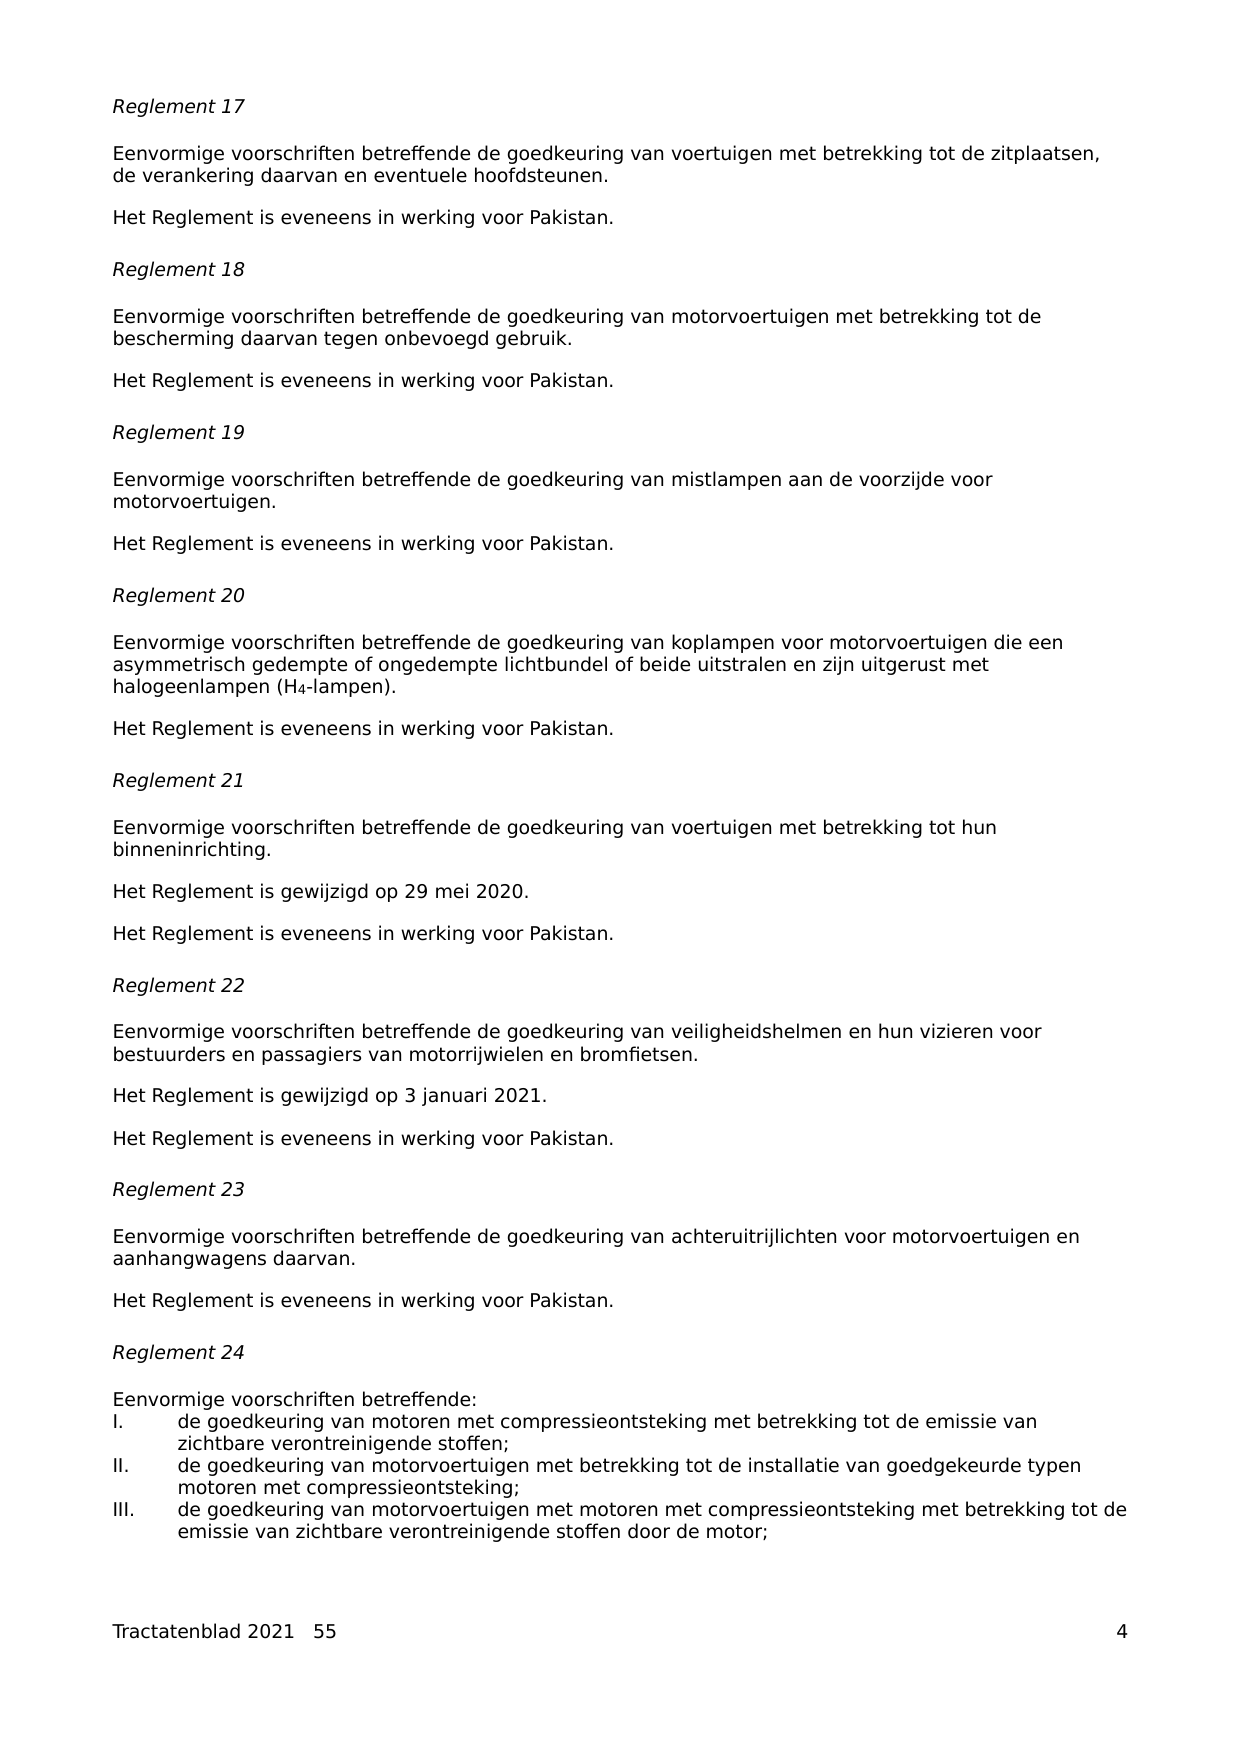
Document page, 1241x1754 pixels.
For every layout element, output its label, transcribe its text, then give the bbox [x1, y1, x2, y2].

text Eenvormige voorschriften betreffende de goedkeuring van voertuigen met betrekking tot de zitplaatsen, de verankering daarvan en eventuele hoofdsteunen. [112, 143, 1128, 187]
subtitle Reglement 20 [112, 585, 1128, 607]
text Het Reglement is gewijzigd op 29 mei 2020. [112, 881, 1128, 902]
text Eenvormige voorschriften betreffende: [112, 1389, 1128, 1411]
text I. de goedkeuring van motoren met compressieontsteking met betrekking tot de emissie van zichtbare verontreinigende stoffen; [112, 1411, 1128, 1455]
subtitle Reglement 19 [112, 422, 1128, 444]
text Eenvormige voorschriften betreffende de goedkeuring van mistlampen aan de voorzijde voor motorvoertuigen. [112, 469, 1128, 513]
text Het Reglement is gewijzigd op 3 januari 2021. [112, 1085, 1128, 1107]
text Eenvormige voorschriften betreffende de goedkeuring van achteruitrijlichten voor motorvoertuigen en aanhangwagens daarvan. [112, 1226, 1128, 1270]
text Eenvormige voorschriften betreffende de goedkeuring van motorvoertuigen met betrekking tot de bescherming daarvan tegen onbevoegd gebruik. [112, 306, 1128, 350]
subtitle Reglement 22 [112, 974, 1128, 996]
subtitle Reglement 17 [112, 96, 1128, 118]
text Het Reglement is eveneens in werking voor Pakistan. [112, 718, 1128, 739]
subtitle Reglement 21 [112, 769, 1128, 792]
text Het Reglement is eveneens in werking voor Pakistan. [112, 1290, 1128, 1312]
text II. de goedkeuring van motorvoertuigen met betrekking tot de installatie van goedgekeurde typen motoren met compressieontsteking; [112, 1455, 1128, 1499]
text III. de goedkeuring van motorvoertuigen met motoren met compressieontsteking met betrekking tot de emissie van zichtbare verontreinigende stoffen door de motor; [112, 1499, 1128, 1543]
text Eenvormige voorschriften betreffende de goedkeuring van veiligheidshelmen en hun vizieren voor bestuurders en passagiers van motorrijwielen en bromfietsen. [112, 1021, 1128, 1065]
subtitle Reglement 24 [112, 1342, 1128, 1364]
text Het Reglement is eveneens in werking voor Pakistan. [112, 370, 1128, 392]
text Het Reglement is eveneens in werking voor Pakistan. [112, 533, 1128, 555]
text Het Reglement is eveneens in werking voor Pakistan. [112, 922, 1128, 944]
text Het Reglement is eveneens in werking voor Pakistan. [112, 207, 1128, 229]
text Eenvormige voorschriften betreffende de goedkeuring van voertuigen met betrekking tot hun binneninrichting. [112, 817, 1128, 861]
subtitle Reglement 18 [112, 259, 1128, 281]
text Het Reglement is eveneens in werking voor Pakistan. [112, 1127, 1128, 1149]
text Eenvormige voorschriften betreffende de goedkeuring van koplampen voor motorvoertuigen die een asymmetrisch gedempte of ongedempte lichtbundel of beide uitstralen en zijn uitgerust met halogeenlampen (H4-lampen). [112, 632, 1128, 698]
subtitle Reglement 23 [112, 1179, 1128, 1201]
